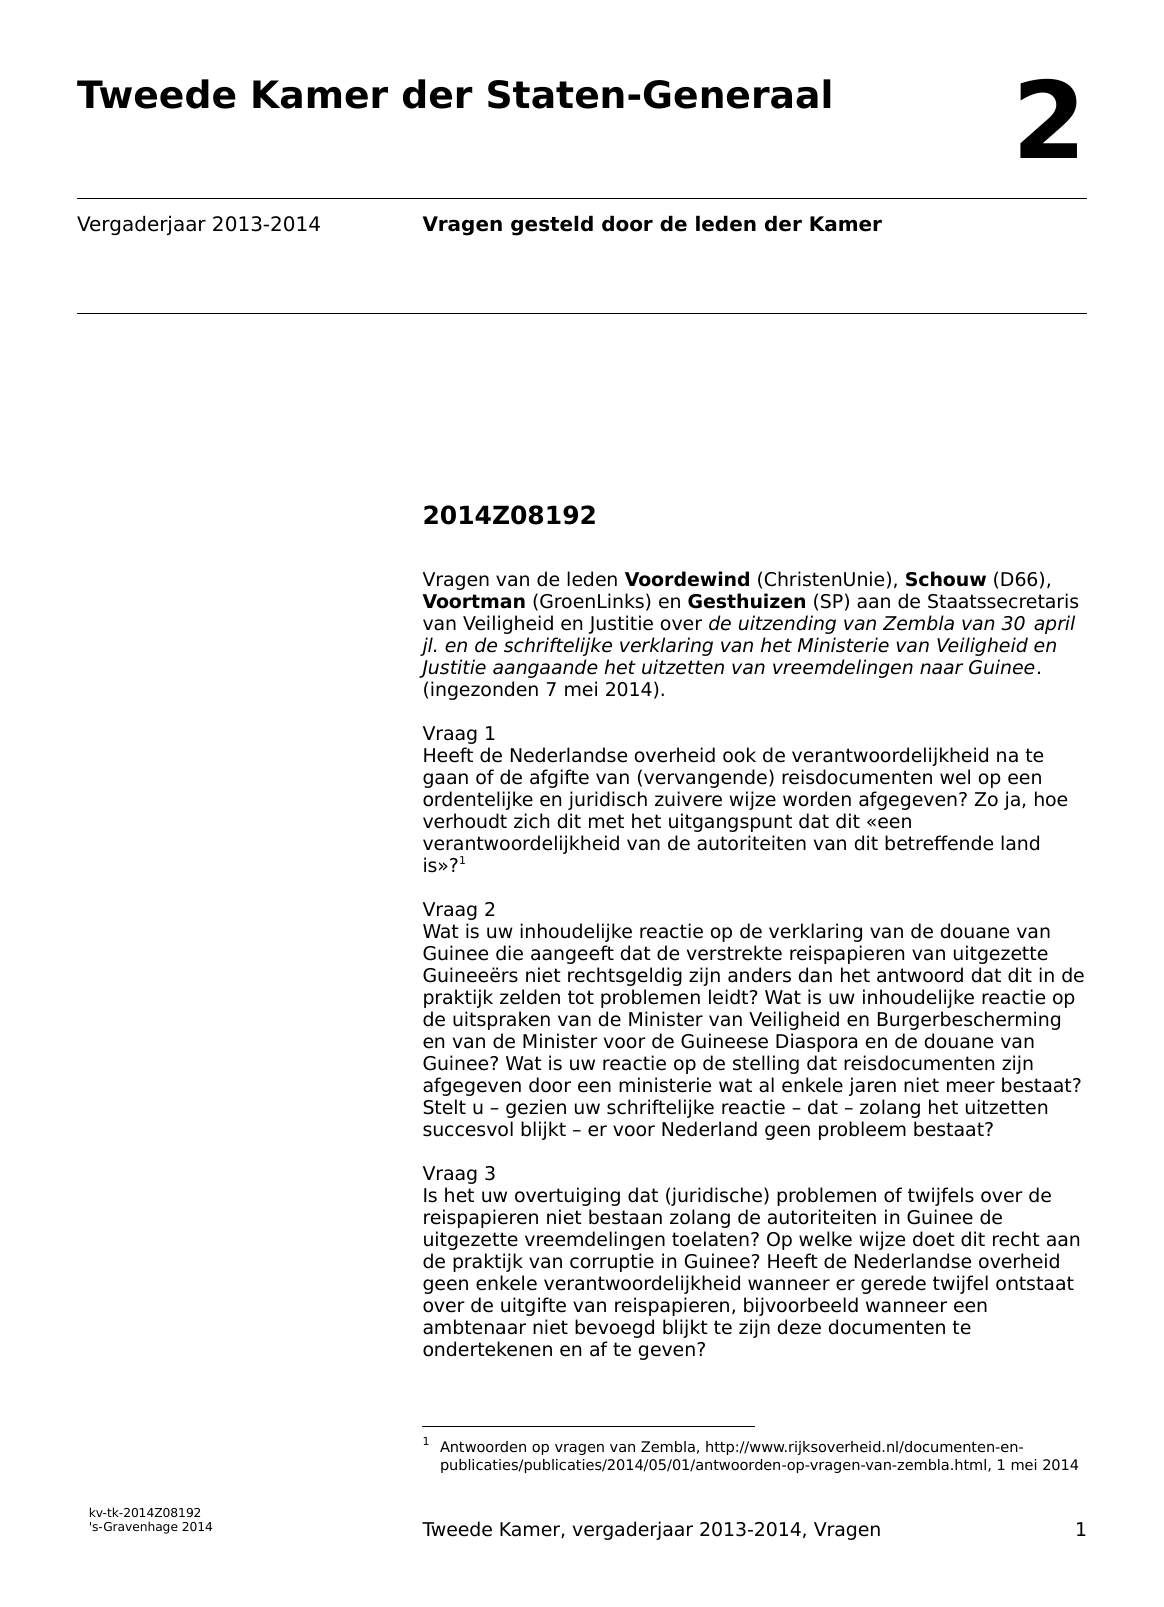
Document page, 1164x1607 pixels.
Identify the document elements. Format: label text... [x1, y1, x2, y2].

table_cell Vergaderjaar 2013-2014 [77, 199, 422, 313]
text Vraag 3 [422, 1163, 1087, 1185]
text Vragen van de leden Voordewind (ChristenUnie), Schouw (D66), Voortman (GroenLinks) en Gesthuizen (SP) aan de Staatssecretaris van Veiligheid en Justitie over de uitzending van Zembla van 30 april jl. en de schriftelijke verklaring van het Ministerie van Veiligheid en Justitie aangaande het uitzetten van vreemdelingen naar Guinee. (ingezonden 7 mei 2014). [422, 569, 1087, 701]
text Is het uw overtuiging dat (juridische) problemen of twijfels over de reispapieren niet bestaan zolang de autoriteiten in Guinee de uitgezette vreemdelingen toelaten? Op welke wijze doet dit recht aan de praktijk van corruptie in Guinee? Heeft de Nederlandse overheid geen enkele verantwoordelijkheid wanneer er gerede twijfel ontstaat over de uitgifte van reispapieren, bijvoorbeeld wanneer een ambtenaar niet bevoegd blijkt te zijn deze documenten te ondertekenen en af te geven? [422, 1185, 1087, 1361]
text Antwoorden op vragen van Zembla, http://www.rijksoverheid.nl/documenten-en-publicaties/publicaties/2014/05/01/antwoorden-op-vragen-van-zembla.html, 1 mei 2014 [422, 1435, 1087, 1474]
table_header Tweede Kamer der Staten-Generaal [77, 59, 886, 198]
text 's-Gravenhage 2014 [88, 1520, 323, 1534]
text 2014Z08192 [422, 501, 1087, 531]
table_cell Vragen gesteld door de leden der Kamer [422, 199, 1087, 313]
text Vraag 1 [422, 723, 1087, 745]
text kv-tk-2014Z08192 [88, 1506, 323, 1520]
text Heeft de Nederlandse overheid ook de verantwoordelijkheid na te gaan of de afgifte van (vervangende) reisdocumenten wel op een ordentelijke en juridisch zuivere wijze worden afgegeven? Zo ja, hoe verhoudt zich dit met het uitgangspunt dat dit «een verantwoordelijkheid van de autoriteiten van dit betreffende land is»? [422, 745, 1087, 877]
table_header 2 [886, 59, 1087, 198]
text Vraag 2 [422, 899, 1087, 921]
text Wat is uw inhoudelijke reactie op de verklaring van de douane van Guinee die aangeeft dat de verstrekte reispapieren van uitgezette Guineeërs niet rechtsgeldig zijn anders dan het antwoord dat dit in de praktijk zelden tot problemen leidt? Wat is uw inhoudelijke reactie op de uitspraken van de Minister van Veiligheid en Burgerbescherming en van de Minister voor de Guineese Diaspora en de douane van Guinee? Wat is uw reactie op de stelling dat reisdocumenten zijn afgegeven door een ministerie wat al enkele jaren niet meer bestaat? Stelt u – gezien uw schriftelijke reactie – dat – zolang het uitzetten succesvol blijkt – er voor Nederland geen probleem bestaat? [422, 921, 1087, 1141]
